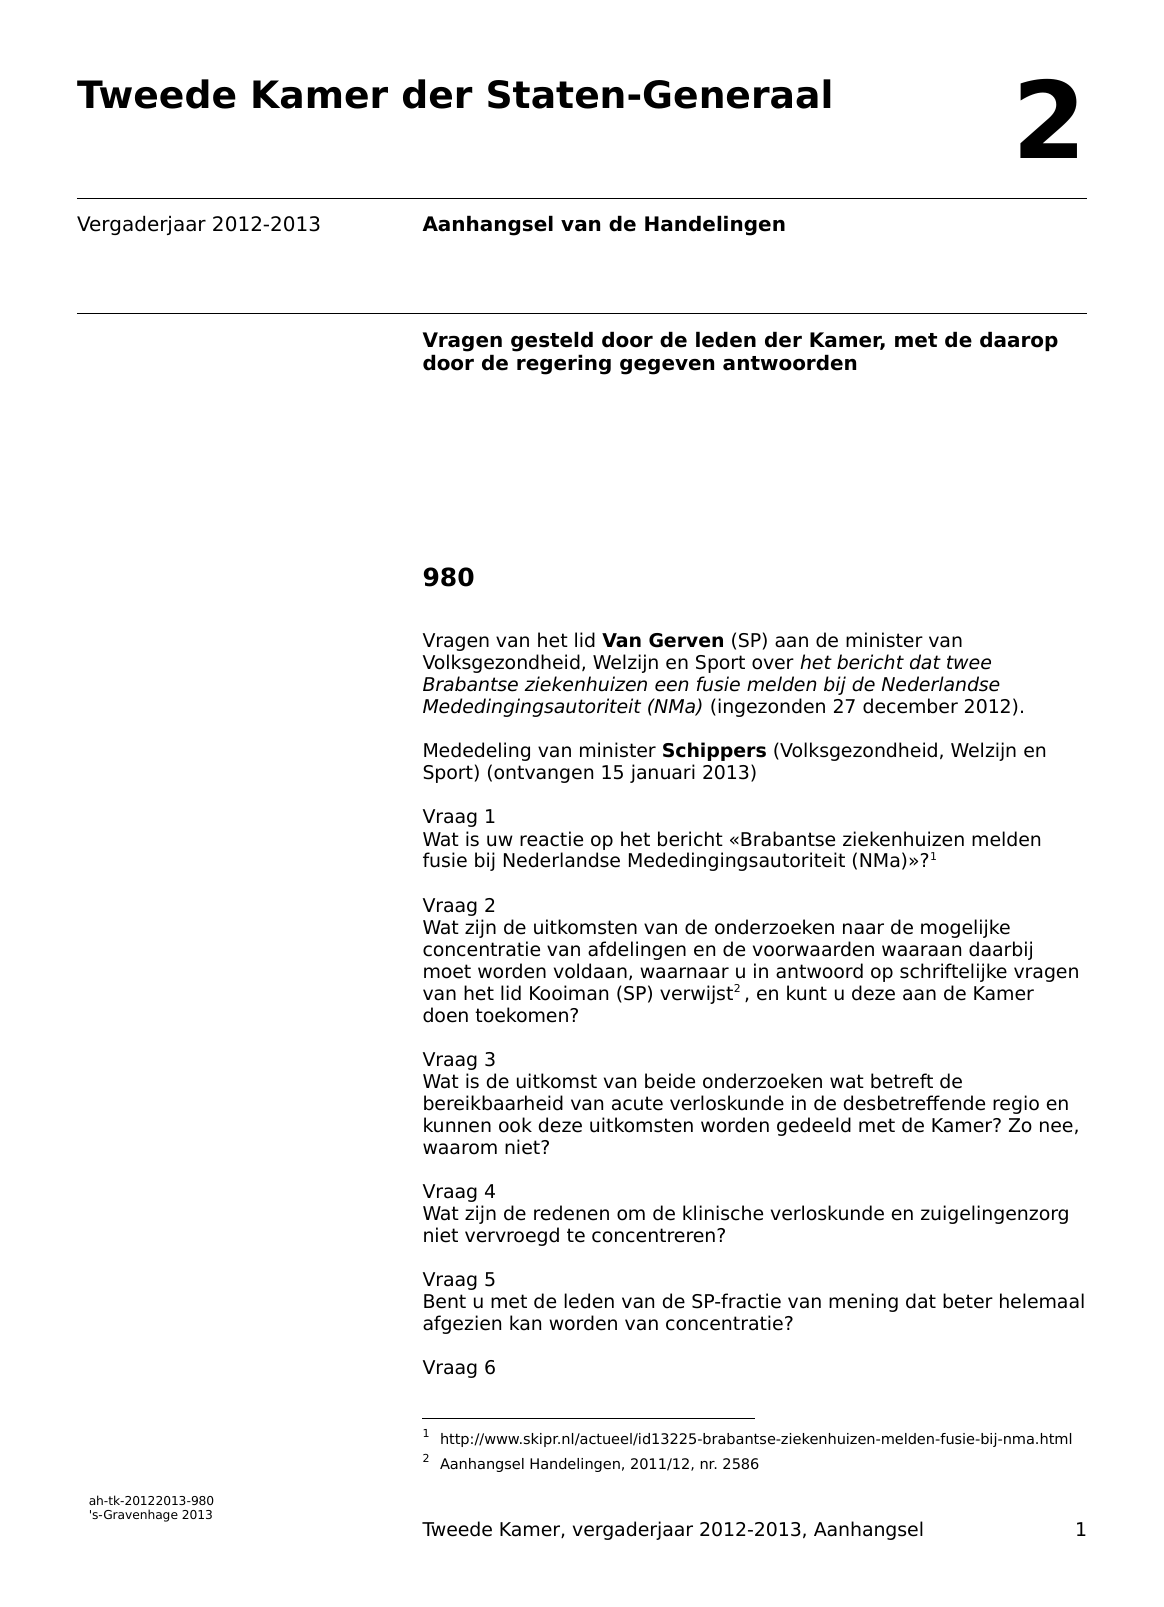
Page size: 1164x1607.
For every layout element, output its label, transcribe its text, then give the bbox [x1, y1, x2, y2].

table_cell Vragen gesteld door de leden der Kamer, met de daarop door de regering gegeven antwoorden [422, 314, 1087, 375]
table_cell Vergaderjaar 2012-2013 [77, 199, 422, 313]
text 980 [422, 563, 1087, 592]
text Bent u met de leden van de SP-fractie van mening dat beter helemaal afgezien kan worden van concentratie? [422, 1291, 1087, 1335]
text ah-tk-20122013-980 [88, 1494, 323, 1508]
text Mededeling van minister Schippers (Volksgezondheid, Welzijn en Sport) (ontvangen 15 januari 2013) [422, 740, 1087, 784]
text Vraag 4 [422, 1181, 1087, 1203]
text Vraag 1 [422, 806, 1087, 828]
table_header Tweede Kamer der Staten-Generaal [77, 59, 886, 198]
text Vraag 3 [422, 1049, 1087, 1071]
text Wat zijn de uitkomsten van de onderzoeken naar de mogelijke concentratie van afdelingen en de voorwaarden waaraan daarbij moet worden voldaan, waarnaar u in antwoord op schriftelijke vragen van het lid Kooiman (SP) verwijst, en kunt u deze aan de Kamer doen toekomen? [422, 917, 1087, 1026]
text 's-Gravenhage 2013 [88, 1508, 323, 1522]
text Wat is de uitkomst van beide onderzoeken wat betreft de bereikbaarheid van acute verloskunde in de desbetreffende regio en kunnen ook deze uitkomsten worden gedeeld met de Kamer? Zo nee, waarom niet? [422, 1071, 1087, 1158]
text http://www.skipr.nl/actueel/id13225-brabantse-ziekenhuizen-melden-fusie-bij-nma.html [422, 1427, 1087, 1449]
table_header 2 [886, 59, 1087, 198]
text Vraag 6 [422, 1357, 1087, 1379]
text Aanhangsel Handelingen, 2011/12, nr. 2586 [422, 1452, 1087, 1474]
text Vragen van het lid Van Gerven (SP) aan de minister van Volksgezondheid, Welzijn en Sport over het bericht dat twee Brabantse ziekenhuizen een fusie melden bij de Nederlandse Mededingingsautoriteit (NMa) (ingezonden 27 december 2012). [422, 630, 1087, 718]
table_cell Aanhangsel van de Handelingen [422, 199, 1087, 313]
text Vraag 5 [422, 1269, 1087, 1291]
text Vraag 2 [422, 894, 1087, 917]
text Wat is uw reactie op het bericht «Brabantse ziekenhuizen melden fusie bij Nederlandse Mededingingsautoriteit (NMa)»? [422, 828, 1087, 872]
table_cell [77, 314, 422, 375]
text Wat zijn de redenen om de klinische verloskunde en zuigelingenzorg niet vervroegd te concentreren? [422, 1203, 1087, 1247]
